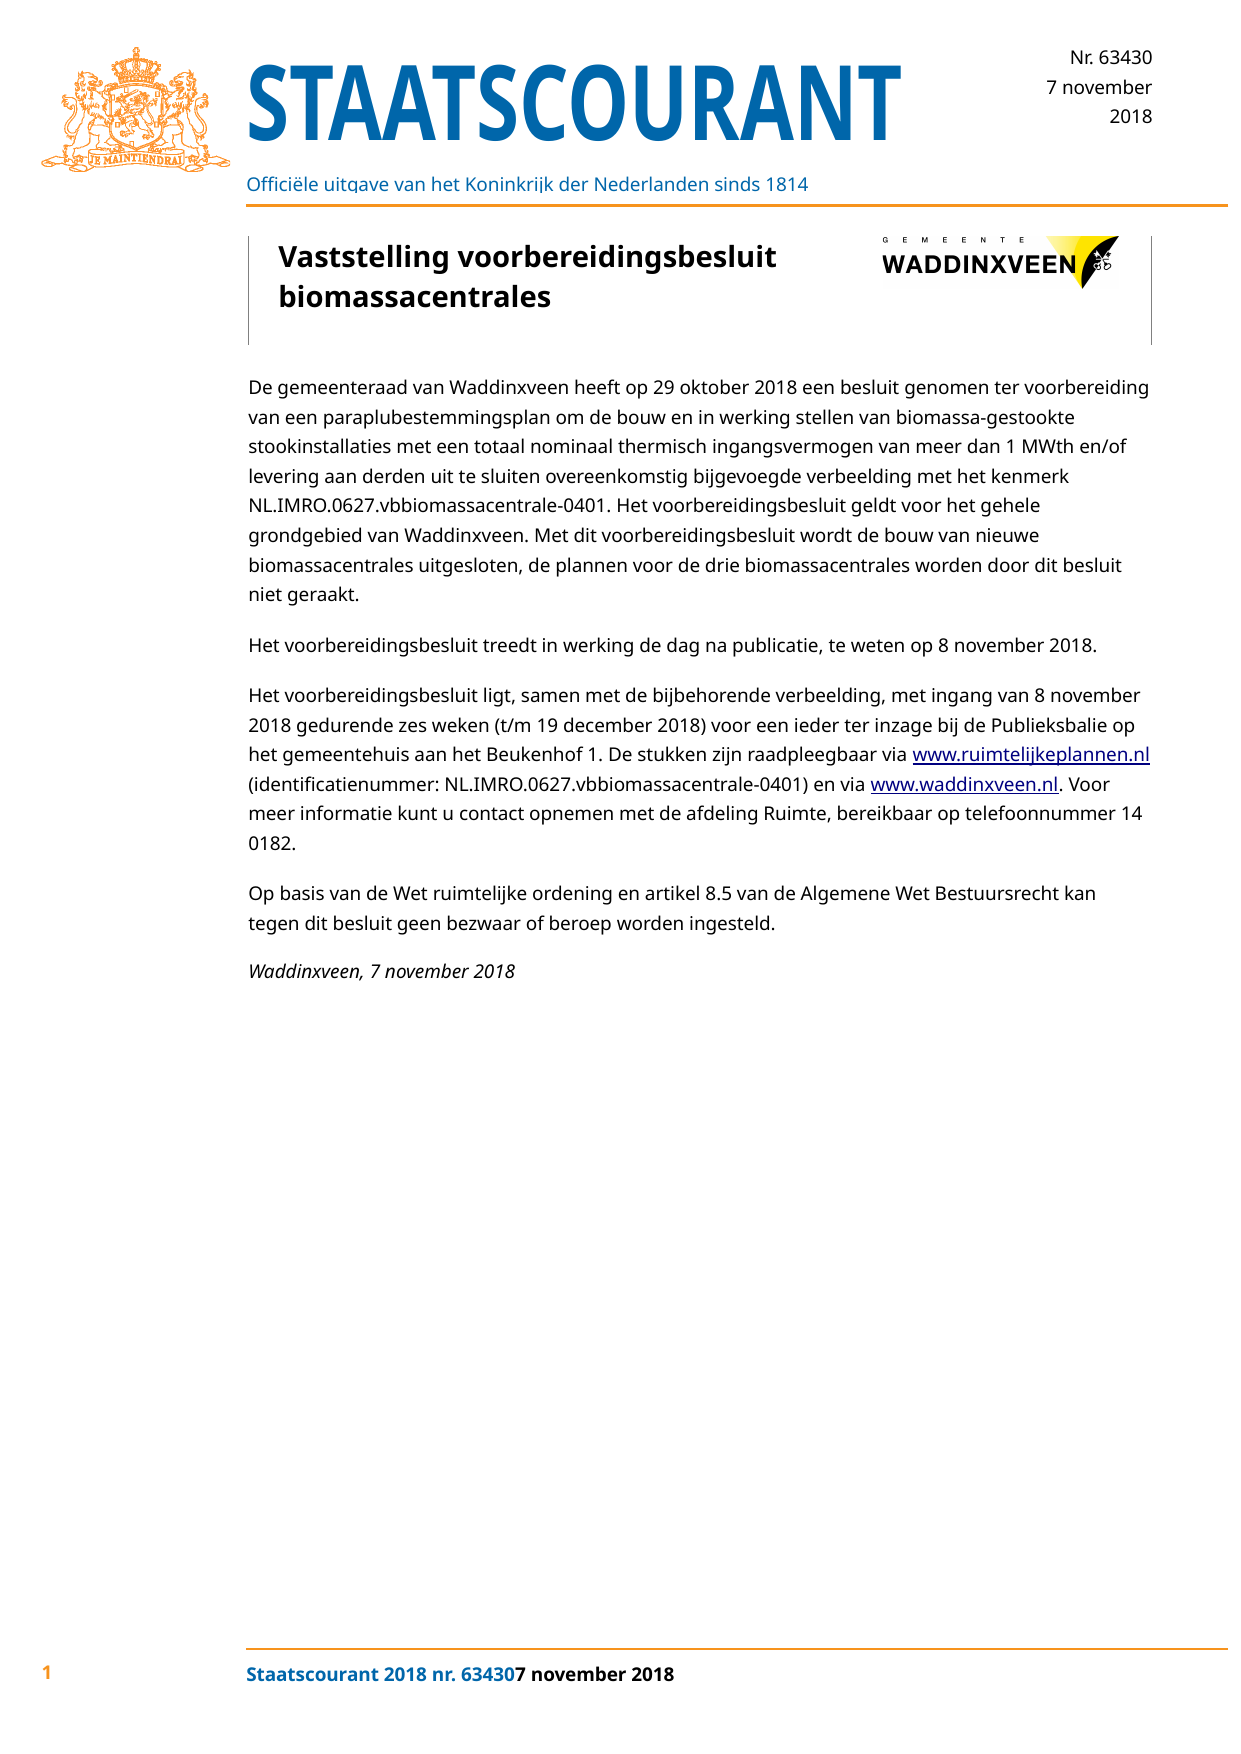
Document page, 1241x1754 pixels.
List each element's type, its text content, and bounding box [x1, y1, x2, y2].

text Het voorbereidingsbesluit ligt, samen met de bijbehorende verbeelding, met ingang van 8 november 2018 gedurende zes weken (t/m 19 december 2018) voor een ieder ter inzage bij de Publieksbalie op het gemeentehuis aan het Beukenhof 1. De stukken zijn raadpleegbaar via www.ruimtelijkeplannen.nl (identificatienummer: NL.IMRO.0627.vbbiomassacentrale-0401) en via www.waddinxveen.nl. Voor meer informatie kunt u contact opnemen met de afdeling Ruimte, bereikbaar op telefoonnummer 14 0182. [248, 682, 1152, 856]
table_header [850, 236, 1151, 345]
text De gemeenteraad van Waddinxveen heeft op 29 oktober 2018 een besluit genomen ter voorbereiding van een paraplubestemmingsplan om de bouw en in werking stellen van biomassa-gestookte stookinstallaties met een totaal nominaal thermisch ingangsvermogen van meer dan 1 MWth en/of levering aan derden uit te sluiten overeenkomstig bijgevoegde verbeelding met het kenmerk NL.IMRO.0627.vbbiomassacentrale-0401. Het voorbereidingsbesluit geldt voor het gehele grondgebied van Waddinxveen. Met dit voorbereidingsbesluit wordt de bouw van nieuwe biomassacentrales uitgesloten, de plannen voor de drie biomassacentrales worden door dit besluit niet geraakt. [248, 374, 1152, 607]
picture [882, 236, 1119, 289]
text Op basis van de Wet ruimtelijke ordening en artikel 8.5 van de Algemene Wet Bestuursrecht kan tegen dit besluit geen bezwaar of beroep worden ingesteld. [248, 881, 1152, 936]
text Waddinxveen, 7 november 2018 [248, 958, 1152, 984]
table_header Vaststelling voorbereidingsbesluit biomassacentrales [249, 236, 850, 345]
picture [41, 47, 231, 172]
text Het voorbereidingsbesluit treedt in werking de dag na publicatie, te weten op 8 november 2018. [248, 632, 1152, 657]
